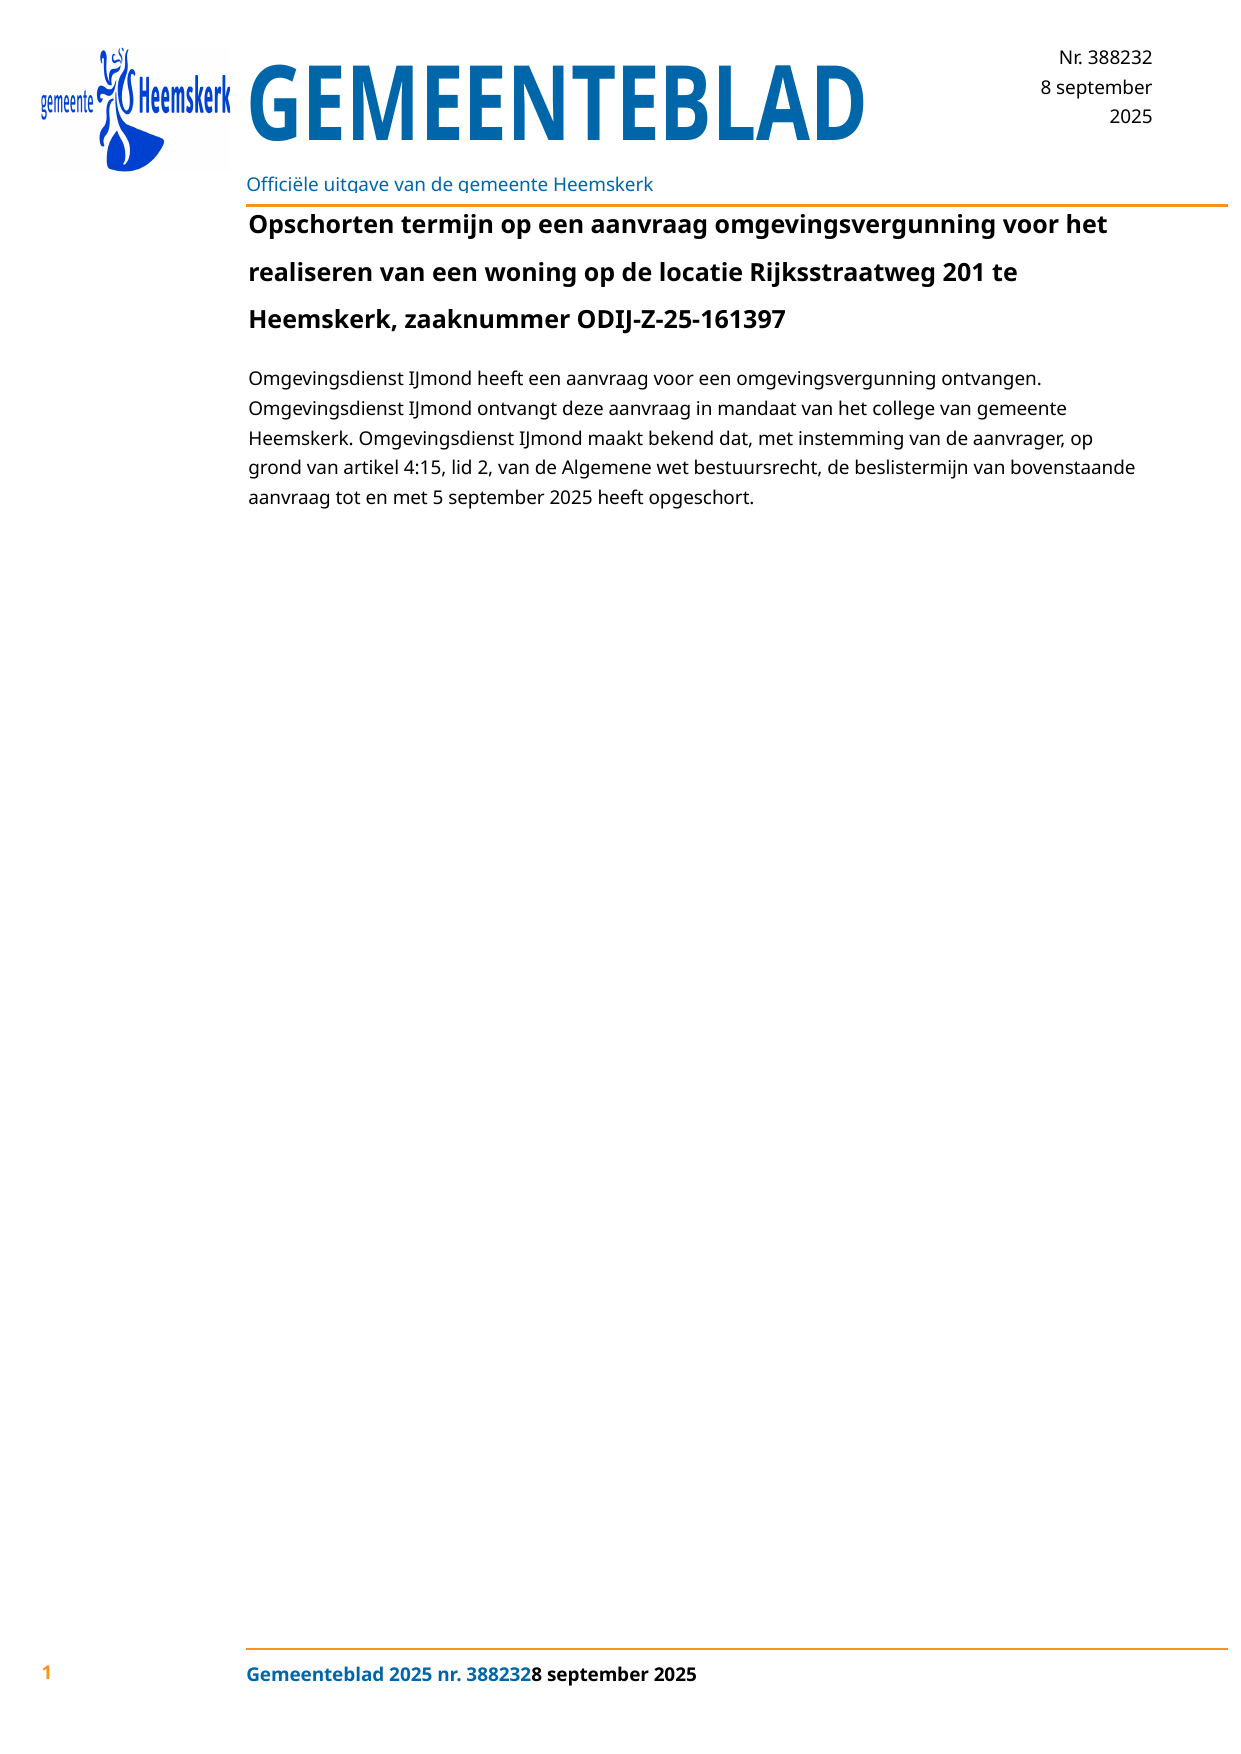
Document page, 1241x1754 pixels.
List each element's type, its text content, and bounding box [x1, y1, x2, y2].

picture [41, 47, 231, 172]
text Opschorten termijn op een aanvraag omgevingsvergunning voor het realiseren van een woning op de locatie Rijksstraatweg 201 te Heemskerk, zaaknummer ODIJ-Z-25-161397 [248, 207, 1152, 336]
text Omgevingsdienst IJmond heeft een aanvraag voor een omgevingsvergunning ontvangen. Omgevingsdienst IJmond ontvangt deze aanvraag in mandaat van het college van gemeente Heemskerk. Omgevingsdienst IJmond maakt bekend dat, met instemming van de aanvrager, op grond van artikel 4:15, lid 2, van de Algemene wet bestuursrecht, de beslistermijn van bovenstaande aanvraag tot en met 5 september 2025 heeft opgeschort. [248, 366, 1152, 509]
